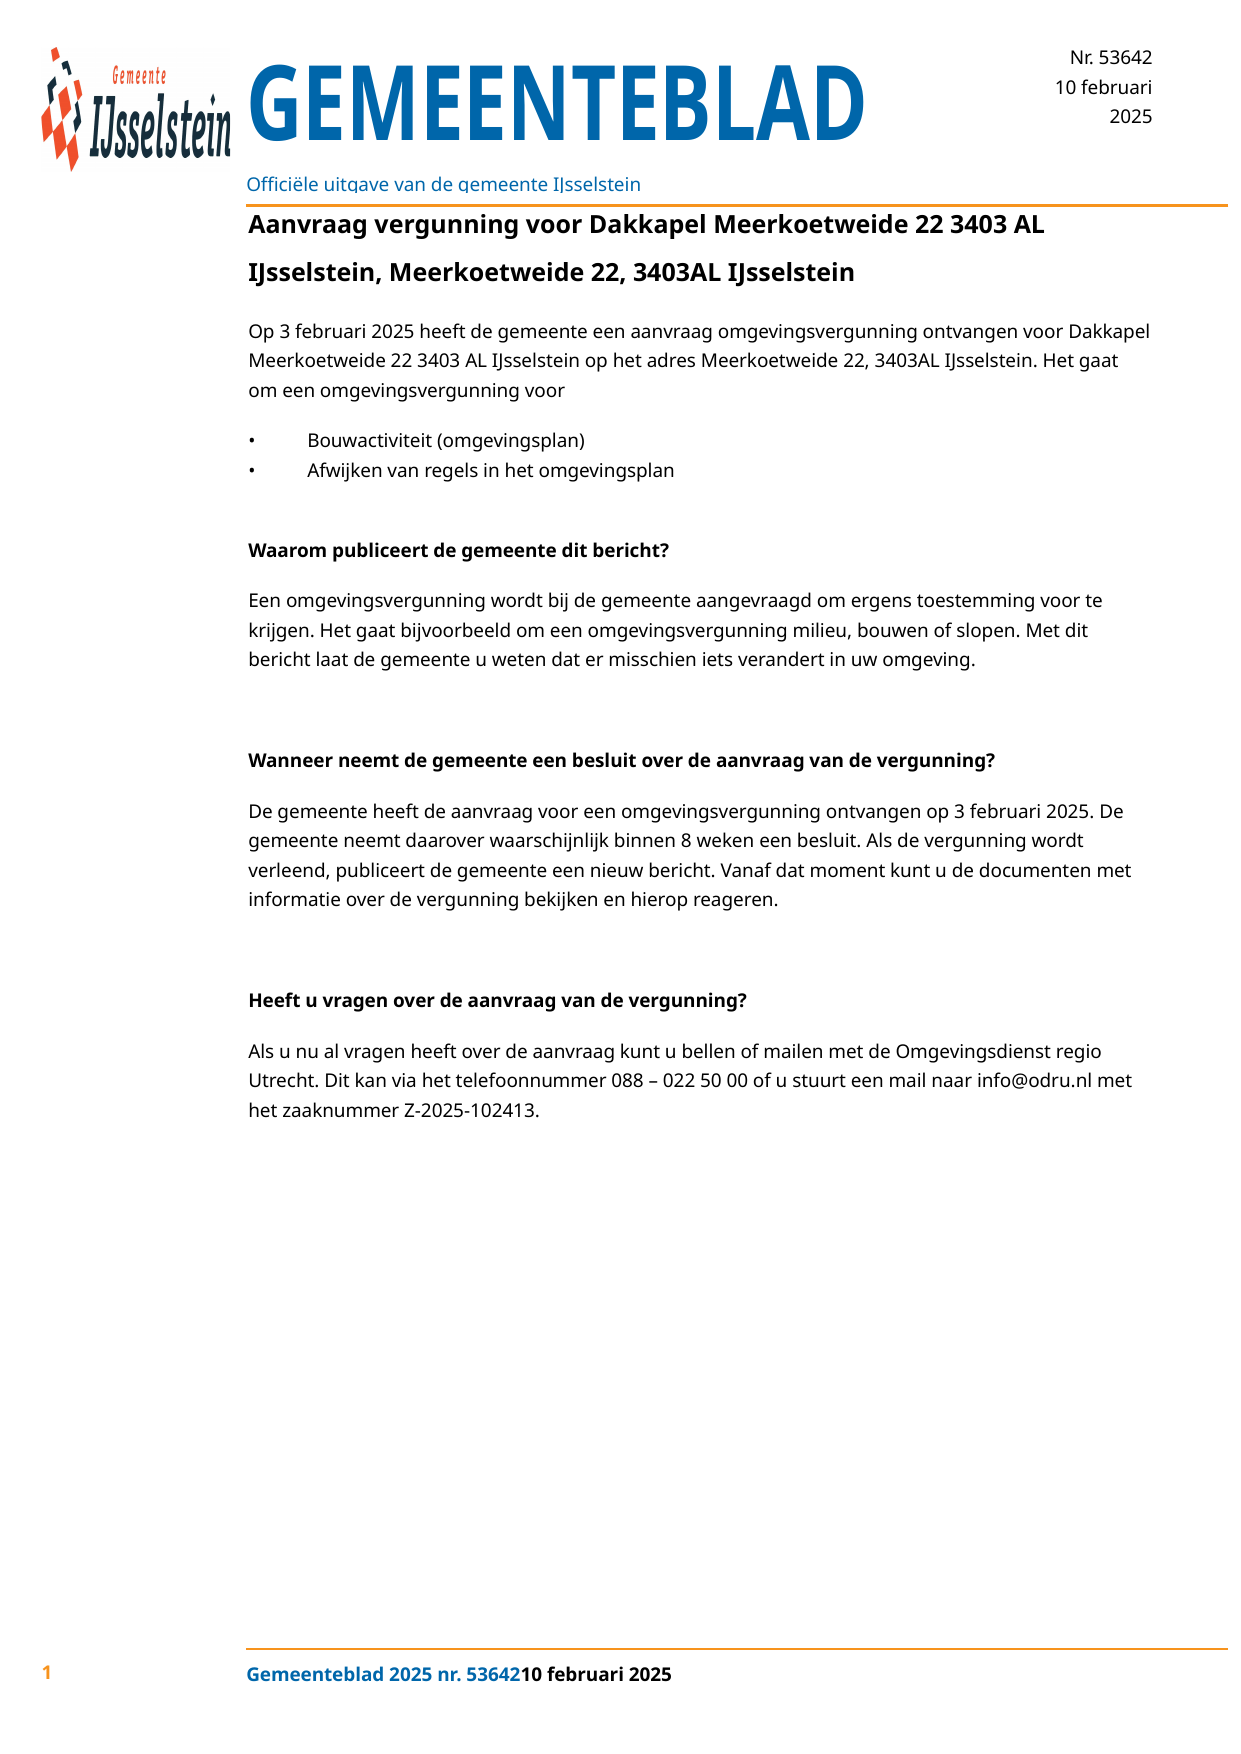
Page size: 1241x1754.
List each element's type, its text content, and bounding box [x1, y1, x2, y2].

text De gemeente heeft de aanvraag voor een omgevingsvergunning ontvangen op 3 februari 2025. De gemeente neemt daarover waarschijnlijk binnen 8 weken een besluit. Als de vergunning wordt verleend, publiceert de gemeente een nieuw bericht. Vanaf dat moment kunt u de documenten met informatie over de vergunning bekijken en hierop reageren. [248, 798, 1152, 912]
text Een omgevingsvergunning wordt bij de gemeente aangevraagd om ergens toestemming voor te krijgen. Het gaat bijvoorbeeld om een omgevingsvergunning milieu, bouwen of slopen. Met dit bericht laat de gemeente u weten dat er misschien iets verandert in uw omgeving. [248, 587, 1152, 672]
text Aanvraag vergunning voor Dakkapel Meerkoetweide 22 3403 AL IJsselstein, Meerkoetweide 22, 3403AL IJsselstein [248, 207, 1152, 288]
text Als u nu al vragen heeft over de aanvraag kunt u bellen of mailen met de Omgevingsdienst regio Utrecht. Dit kan via het telefoonnummer 088 – 022 50 00 of u stuurt een mail naar info@odru.nl met het zaaknummer Z-2025-102413. [248, 1038, 1152, 1123]
picture [41, 47, 231, 172]
list Bouwactiviteit (omgevingsplan) [248, 427, 1152, 453]
text Waarom publiceert de gemeente dit bericht? [248, 537, 1152, 563]
text Op 3 februari 2025 heeft de gemeente een aanvraag omgevingsvergunning ontvangen voor Dakkapel Meerkoetweide 22 3403 AL IJsselstein op het adres Meerkoetweide 22, 3403AL IJsselstein. Het gaat om een omgevingsvergunning voor [248, 318, 1152, 403]
list Afwijken van regels in het omgevingsplan [248, 457, 1152, 483]
text Heeft u vragen over de aanvraag van de vergunning? [248, 987, 1152, 1013]
text Wanneer neemt de gemeente een besluit over de aanvraag van de vergunning? [248, 747, 1152, 773]
